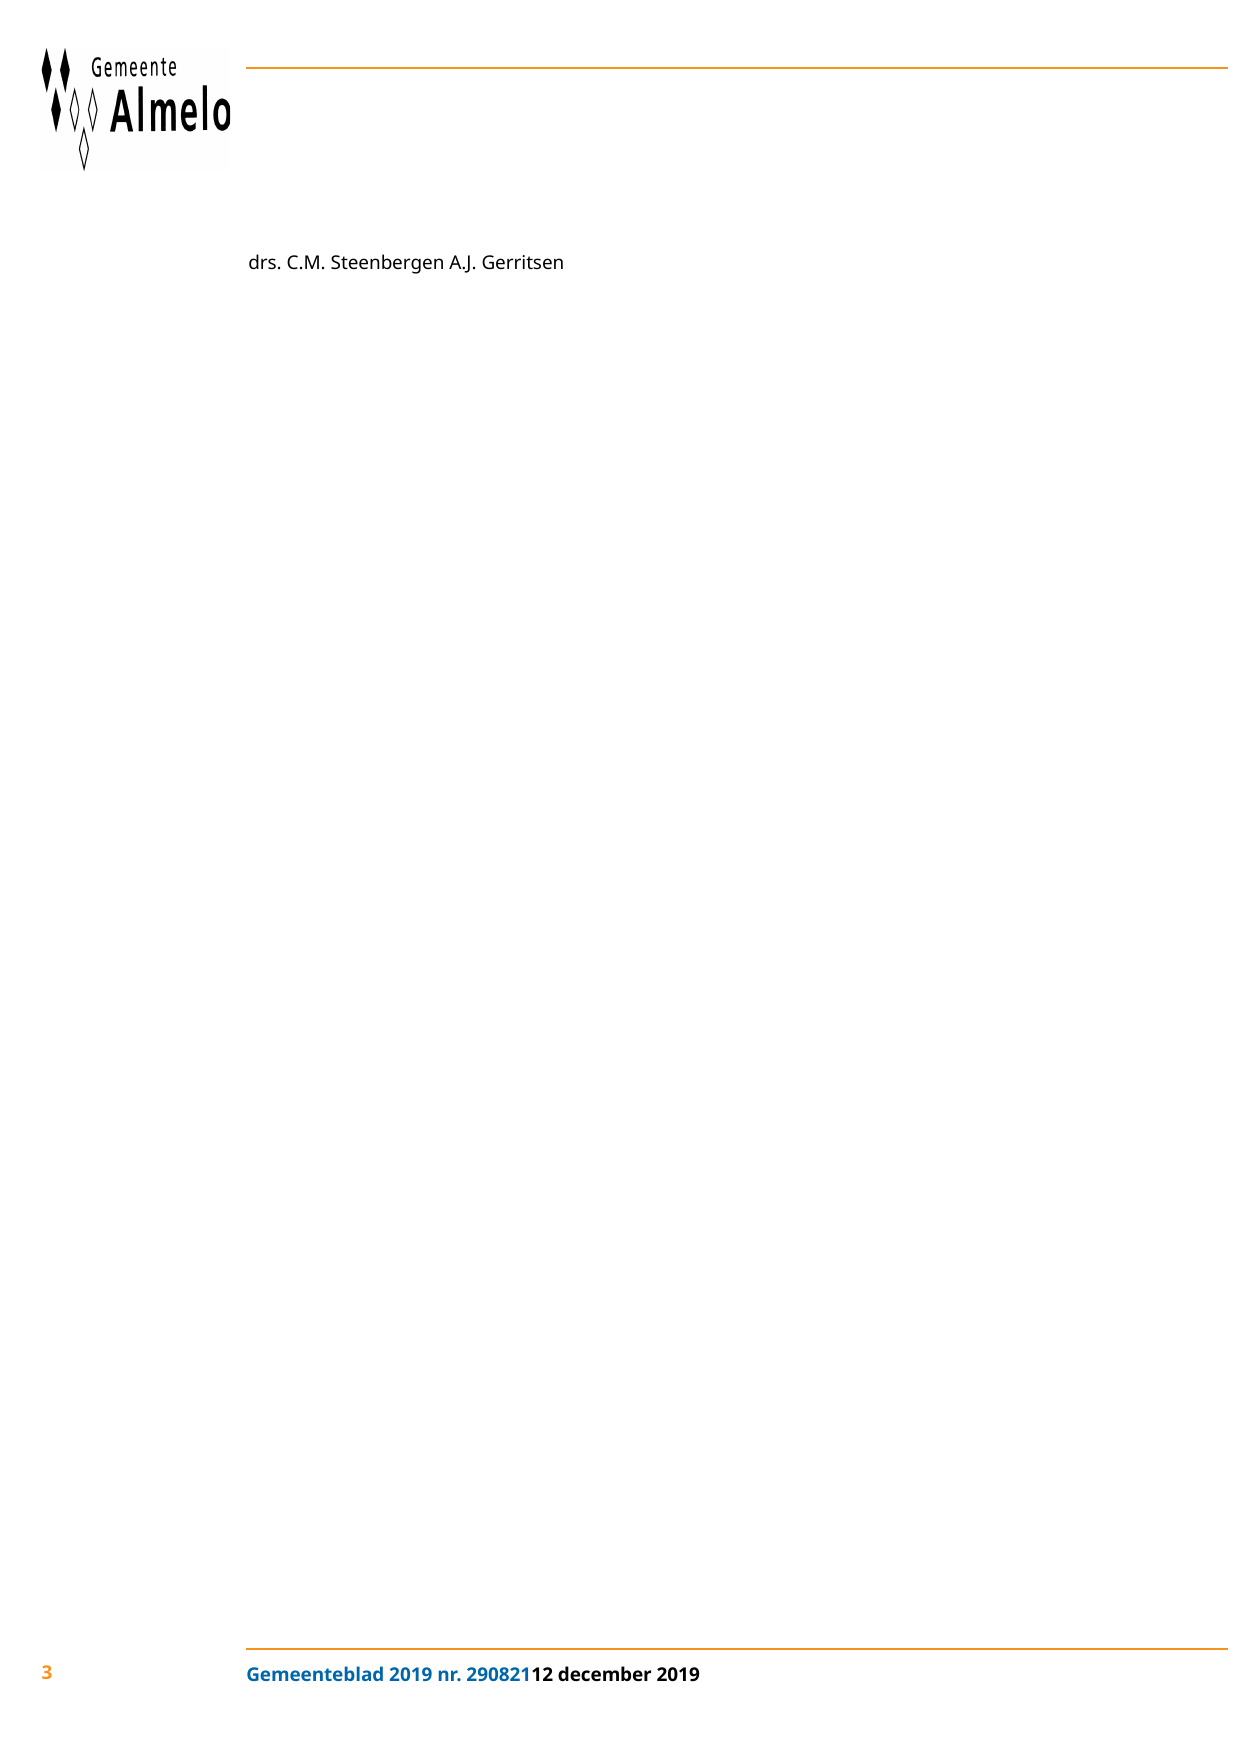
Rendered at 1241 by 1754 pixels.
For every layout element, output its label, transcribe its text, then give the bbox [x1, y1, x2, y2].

picture [41, 47, 231, 172]
text drs. C.M. Steenbergen A.J. Gerritsen [248, 249, 1152, 275]
